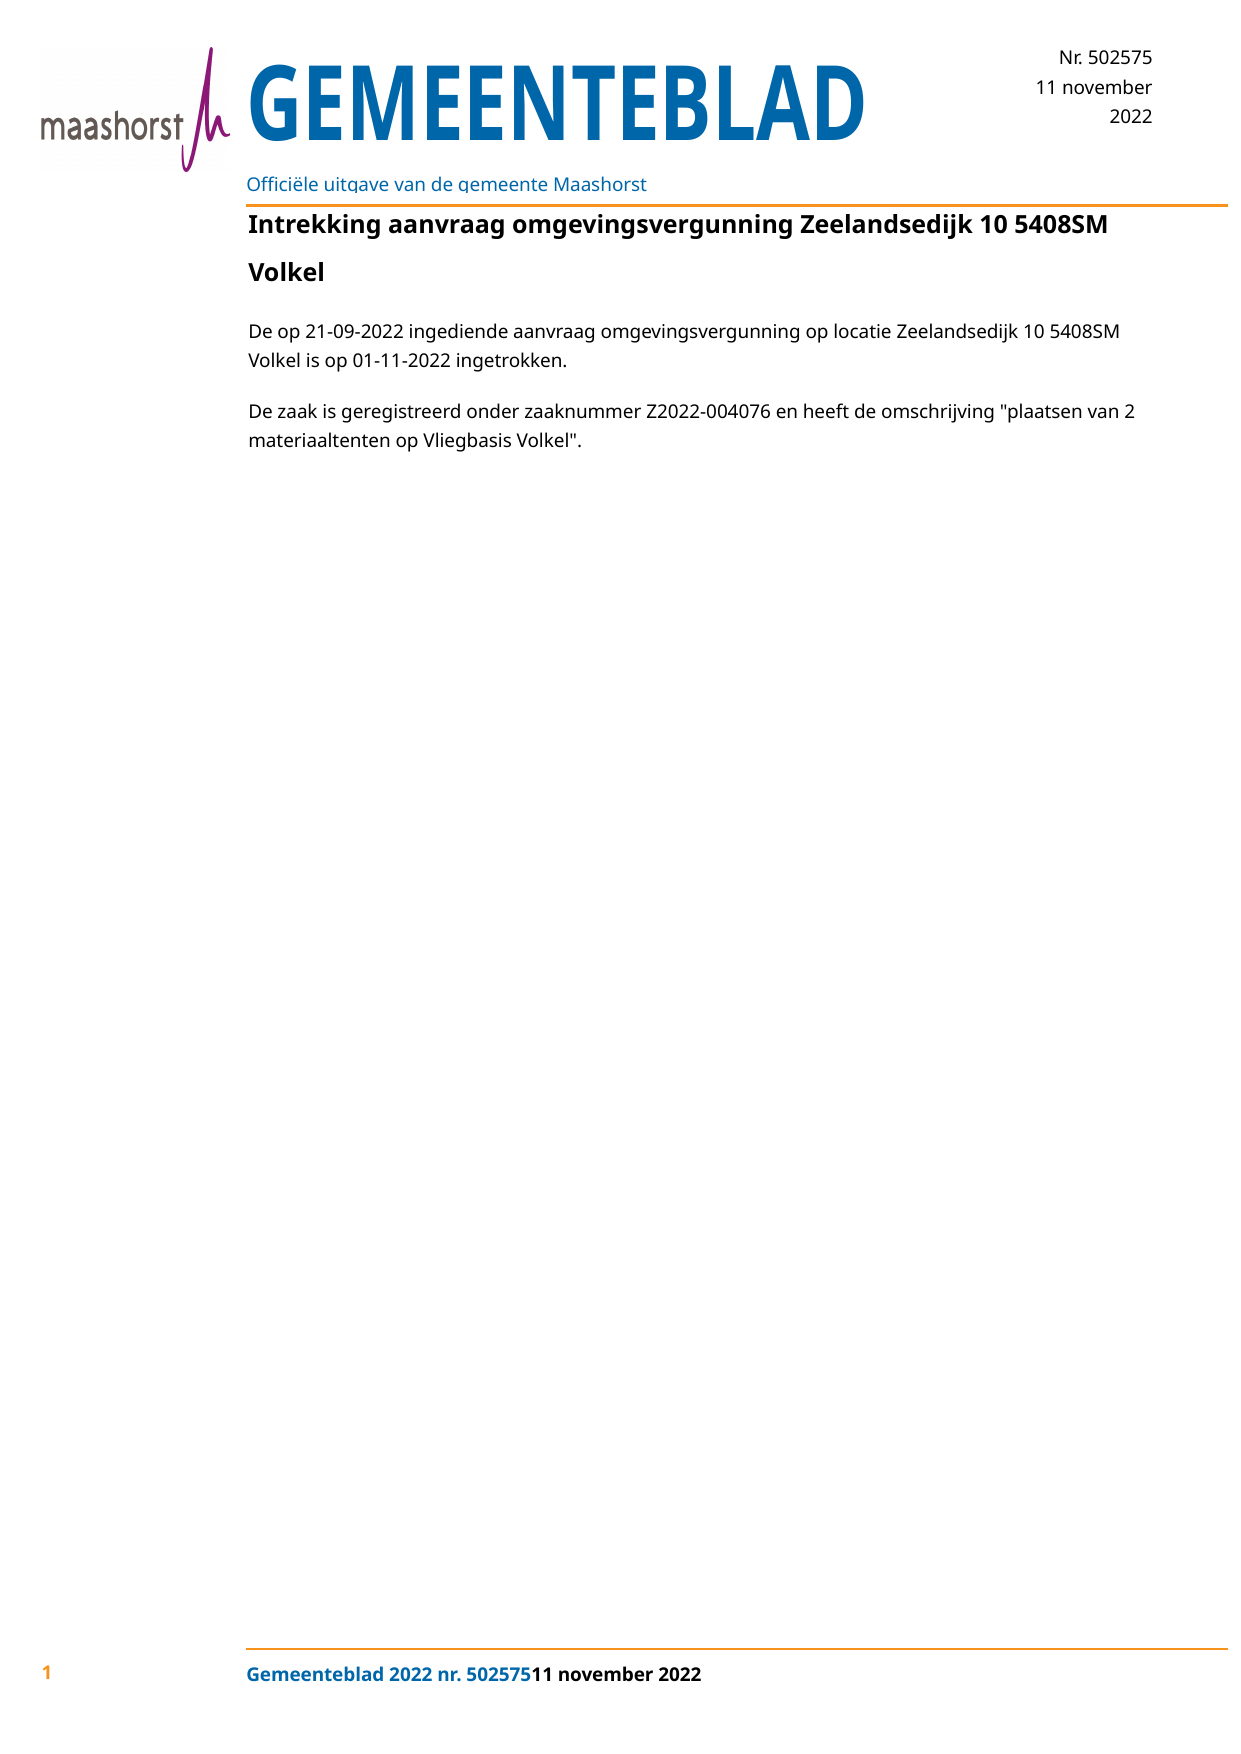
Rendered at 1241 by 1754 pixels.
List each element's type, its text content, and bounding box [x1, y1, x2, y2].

text De op 21-09-2022 ingediende aanvraag omgevingsvergunning op locatie Zeelandsedijk 10 5408SM Volkel is op 01-11-2022 ingetrokken. [248, 318, 1152, 373]
text De zaak is geregistreerd onder zaaknummer Z2022-004076 en heeft de omschrijving "plaatsen van 2 materiaaltenten op Vliegbasis Volkel". [248, 398, 1152, 453]
text Intrekking aanvraag omgevingsvergunning Zeelandsedijk 10 5408SM Volkel [248, 207, 1152, 288]
picture [41, 47, 231, 172]
